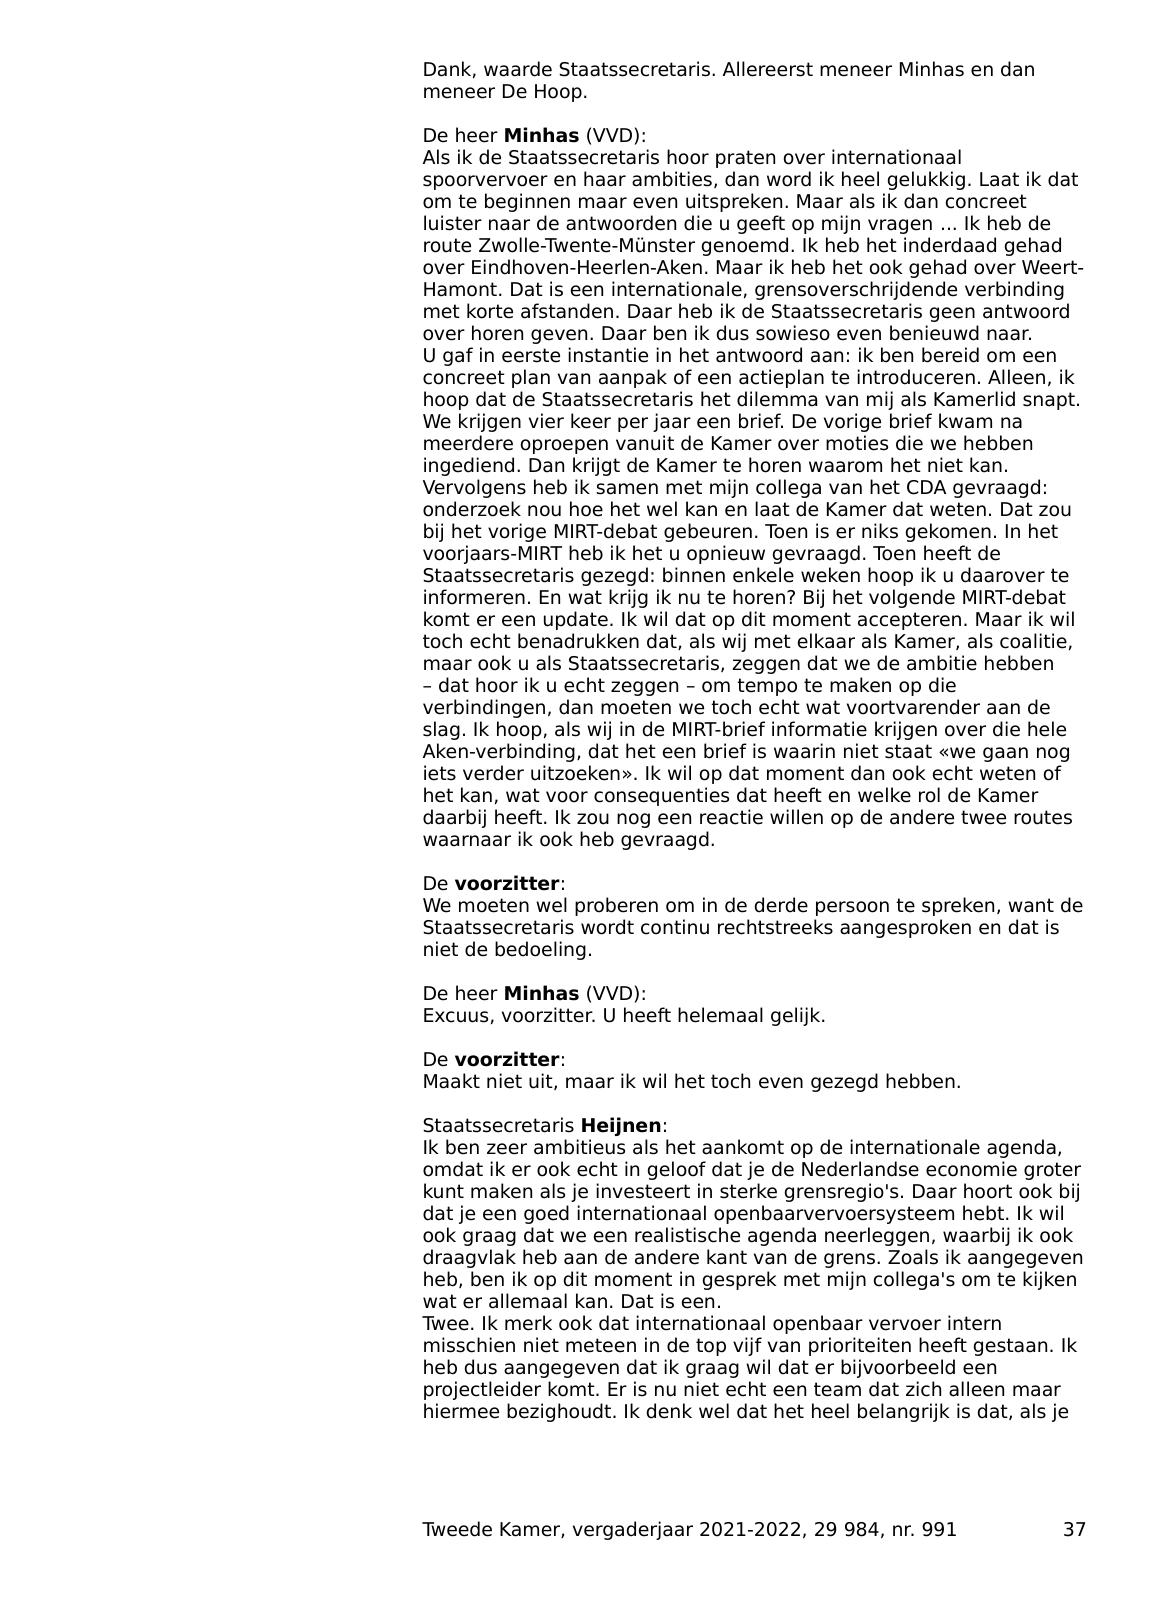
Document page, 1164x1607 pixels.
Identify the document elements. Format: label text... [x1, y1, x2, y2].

text Staatssecretaris Heijnen: [422, 1115, 1087, 1137]
text Maakt niet uit, maar ik wil het toch even gezegd hebben. [422, 1071, 1087, 1093]
text Ik ben zeer ambitieus als het aankomt op de internationale agenda, omdat ik er ook echt in geloof dat je de Nederlandse economie groter kunt maken als je investeert in sterke grensregio's. Daar hoort ook bij dat je een goed internationaal openbaarvervoersysteem hebt. Ik wil ook graag dat we een realistische agenda neerleggen, waarbij ik ook draagvlak heb aan de andere kant van de grens. Zoals ik aangegeven heb, ben ik op dit moment in gesprek met mijn collega's om te kijken wat er allemaal kan. Dat is een. [422, 1137, 1087, 1313]
text Twee. Ik merk ook dat internationaal openbaar vervoer intern misschien niet meteen in de top vijf van prioriteiten heeft gestaan. Ik heb dus aangegeven dat ik graag wil dat er bijvoorbeeld een projectleider komt. Er is nu niet echt een team dat zich alleen maar hiermee bezighoudt. Ik denk wel dat het heel belangrijk is dat, als je [422, 1313, 1087, 1423]
text De heer Minhas (VVD): [422, 125, 1087, 147]
text De voorzitter: [422, 1049, 1087, 1071]
text U gaf in eerste instantie in het antwoord aan: ik ben bereid om een concreet plan van aanpak of een actieplan te introduceren. Alleen, ik hoop dat de Staatssecretaris het dilemma van mij als Kamerlid snapt. We krijgen vier keer per jaar een brief. De vorige brief kwam na meerdere oproepen vanuit de Kamer over moties die we hebben ingediend. Dan krijgt de Kamer te horen waarom het niet kan. Vervolgens heb ik samen met mijn collega van het CDA gevraagd: onderzoek nou hoe het wel kan en laat de Kamer dat weten. Dat zou bij het vorige MIRT-debat gebeuren. Toen is er niks gekomen. In het voorjaars-MIRT heb ik het u opnieuw gevraagd. Toen heeft de Staatssecretaris gezegd: binnen enkele weken hoop ik u daarover te informeren. En wat krijg ik nu te horen? Bij het volgende MIRT-debat komt er een update. Ik wil dat op dit moment accepteren. Maar ik wil toch echt benadrukken dat, als wij met elkaar als Kamer, als coalitie, maar ook u als Staatssecretaris, zeggen dat we de ambitie hebben – dat hoor ik u echt zeggen – om tempo te maken op die verbindingen, dan moeten we toch echt wat voortvarender aan de slag. Ik hoop, als wij in de MIRT-brief informatie krijgen over die hele Aken-verbinding, dat het een brief is waarin niet staat «we gaan nog iets verder uitzoeken». Ik wil op dat moment dan ook echt weten of het kan, wat voor consequenties dat heeft en welke rol de Kamer daarbij heeft. Ik zou nog een reactie willen op de andere twee routes waarnaar ik ook heb gevraagd. [422, 345, 1087, 851]
text We moeten wel proberen om in de derde persoon te spreken, want de Staatssecretaris wordt continu rechtstreeks aangesproken en dat is niet de bedoeling. [422, 895, 1087, 961]
text Dank, waarde Staatssecretaris. Allereerst meneer Minhas en dan meneer De Hoop. [422, 59, 1087, 103]
text Als ik de Staatssecretaris hoor praten over internationaal spoorvervoer en haar ambities, dan word ik heel gelukkig. Laat ik dat om te beginnen maar even uitspreken. Maar als ik dan concreet luister naar de antwoorden die u geeft op mijn vragen ... Ik heb de route Zwolle-Twente-Münster genoemd. Ik heb het inderdaad gehad over Eindhoven-Heerlen-Aken. Maar ik heb het ook gehad over Weert-Hamont. Dat is een internationale, grensoverschrijdende verbinding met korte afstanden. Daar heb ik de Staatssecretaris geen antwoord over horen geven. Daar ben ik dus sowieso even benieuwd naar. [422, 147, 1087, 345]
text De heer Minhas (VVD): [422, 983, 1087, 1005]
text De voorzitter: [422, 873, 1087, 895]
text Excuus, voorzitter. U heeft helemaal gelijk. [422, 1005, 1087, 1027]
